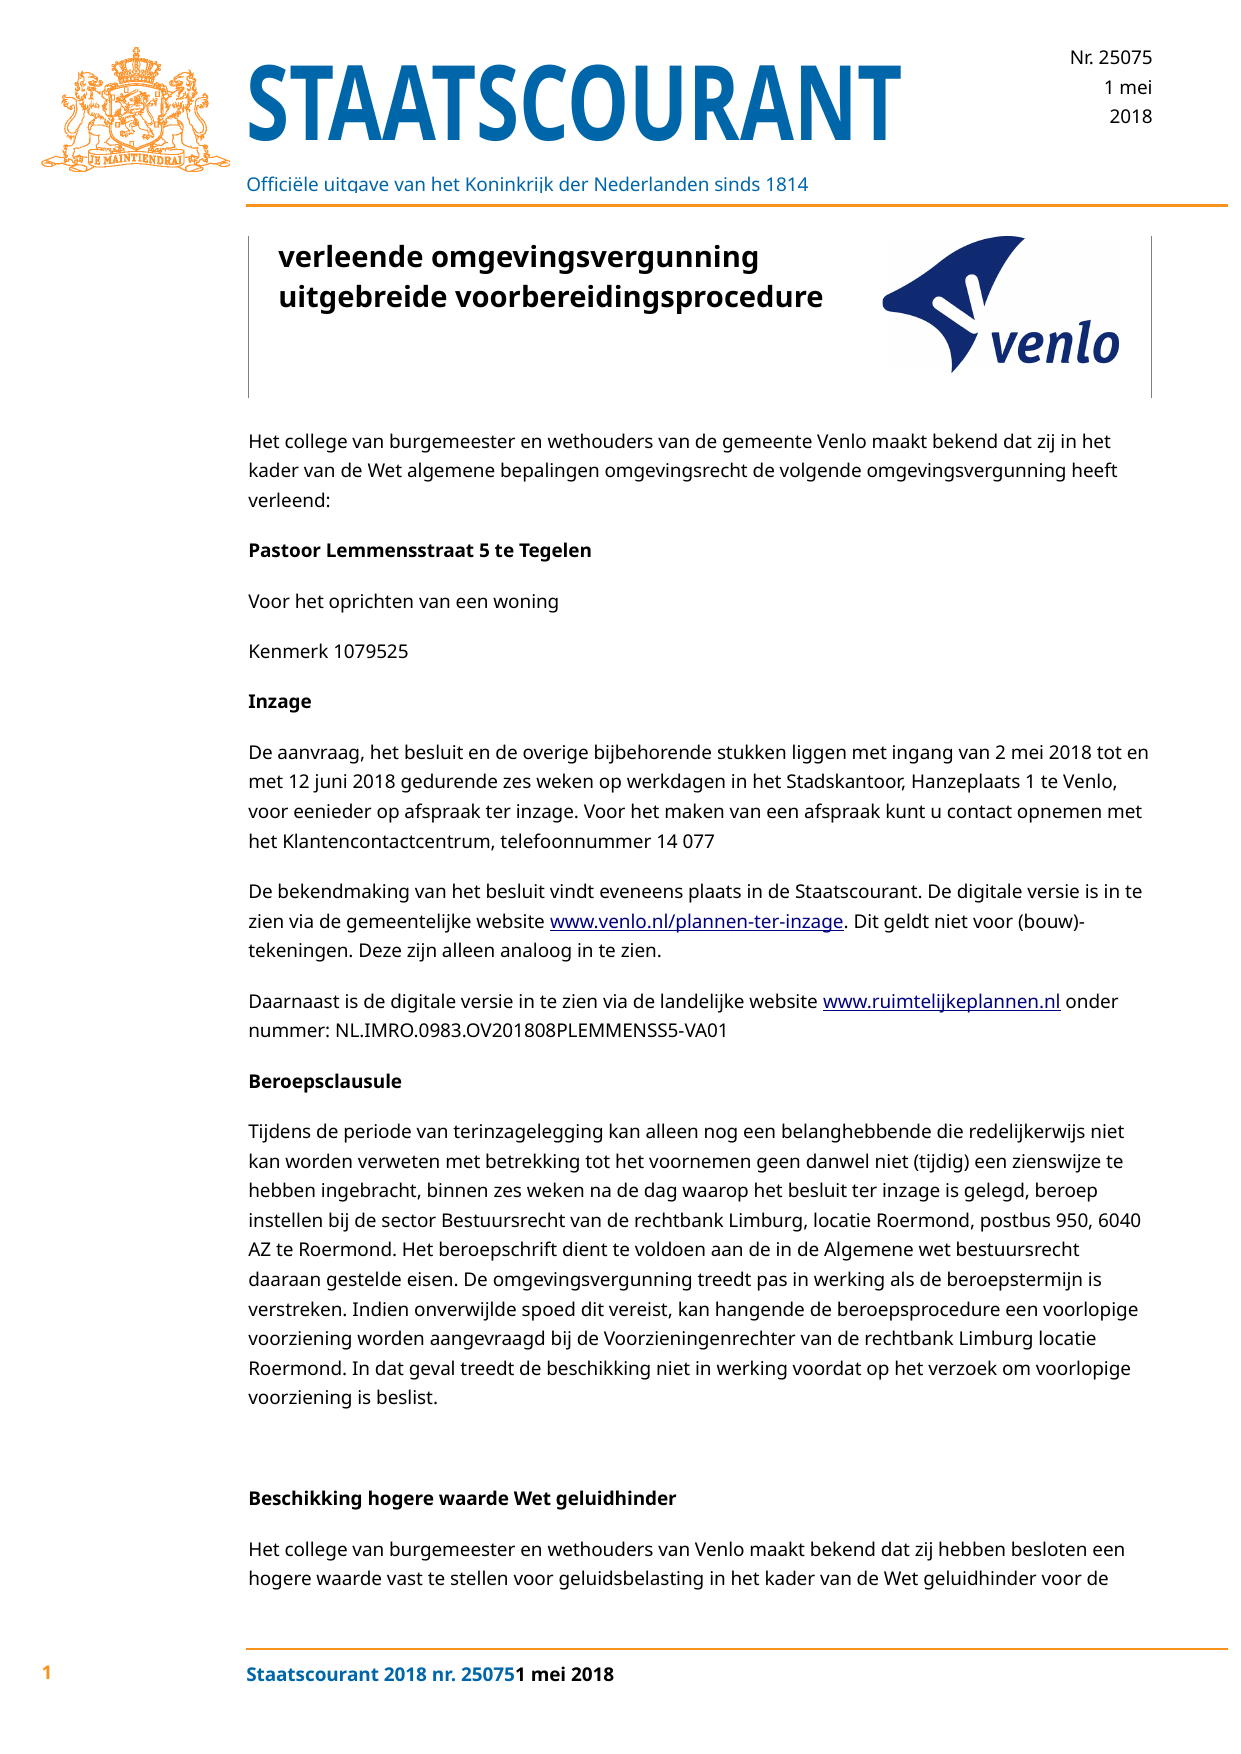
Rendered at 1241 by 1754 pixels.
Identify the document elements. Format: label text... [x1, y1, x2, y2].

text Beschikking hogere waarde Wet geluidhinder [248, 1485, 1152, 1511]
text De aanvraag, het besluit en de overige bijbehorende stukken liggen met ingang van 2 mei 2018 tot en met 12 juni 2018 gedurende zes weken op werkdagen in het Stadskantoor, Hanzeplaats 1 te Venlo, voor eenieder op afspraak ter inzage. Voor het maken van een afspraak kunt u contact opnemen met het Klantencontactcentrum, telefoonnummer 14 077 [248, 739, 1152, 854]
table_header verleende omgevingsvergunning uitgebreide voorbereidingsprocedure [249, 236, 850, 398]
text Daarnaast is de digitale versie in te zien via de landelijke website www.ruimtelijkeplannen.nl onder nummer: NL.IMRO.0983.OV201808PLEMMENSS5-VA01 [248, 988, 1152, 1043]
text Tijdens de periode van terinzagelegging kan alleen nog een belanghebbende die redelijkerwijs niet kan worden verweten met betrekking tot het voornemen geen danwel niet (tijdig) een zienswijze te hebben ingebracht, binnen zes weken na de dag waarop het besluit ter inzage is gelegd, beroep instellen bij de sector Bestuursrecht van de rechtbank Limburg, locatie Roermond, postbus 950, 6040 AZ te Roermond. Het beroepschrift dient te voldoen aan de in de Algemene wet bestuursrecht daaraan gestelde eisen. De omgevingsvergunning treedt pas in werking als de beroepstermijn is verstreken. Indien onverwijlde spoed dit vereist, kan hangende de beroepsprocedure een voorlopige voorziening worden aangevraagd bij de Voorzieningenrechter van de rechtbank Limburg locatie Roermond. In dat geval treedt de beschikking niet in werking voordat op het verzoek om voorlopige voorziening is beslist. [248, 1118, 1152, 1410]
text Pastoor Lemmensstraat 5 te Tegelen [248, 537, 1152, 563]
text Beroepsclausule [248, 1068, 1152, 1094]
text Inzage [248, 689, 1152, 714]
text Voor het oprichten van een woning [248, 588, 1152, 614]
text De bekendmaking van het besluit vindt eveneens plaats in de Staatscourant. De digitale versie is in te zien via de gemeentelijke website www.venlo.nl/plannen-ter-inzage. Dit geldt niet voor (bouw)-tekeningen. Deze zijn alleen analoog in te zien. [248, 878, 1152, 963]
table_header [850, 236, 1151, 398]
picture [882, 236, 1119, 373]
picture [41, 47, 231, 172]
text Het college van burgemeester en wethouders van Venlo maakt bekend dat zij hebben besloten een hogere waarde vast te stellen voor geluidsbelasting in het kader van de Wet geluidhinder voor de [248, 1536, 1152, 1591]
text Kenmerk 1079525 [248, 638, 1152, 664]
text Het college van burgemeester en wethouders van de gemeente Venlo maakt bekend dat zij in het kader van de Wet algemene bepalingen omgevingsrecht de volgende omgevingsvergunning heeft verleend: [248, 428, 1152, 513]
